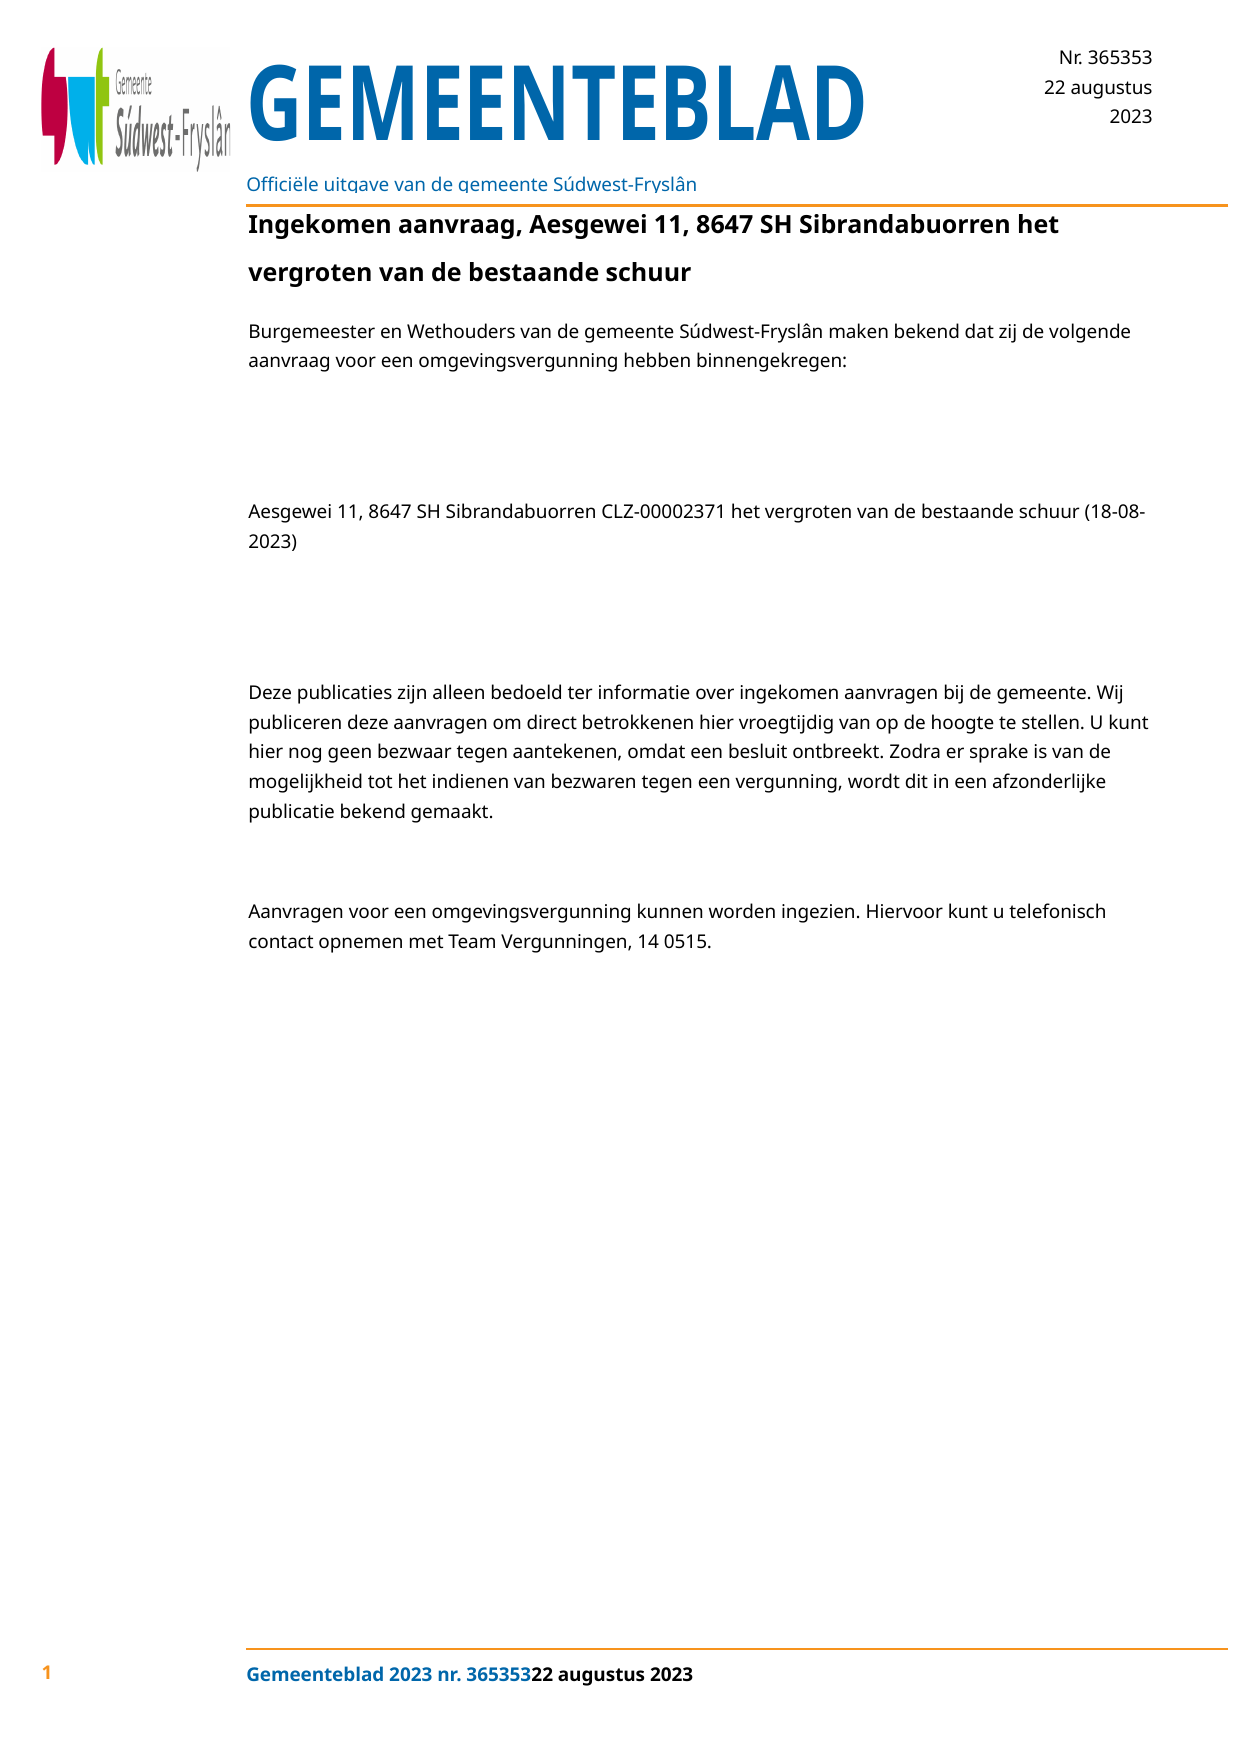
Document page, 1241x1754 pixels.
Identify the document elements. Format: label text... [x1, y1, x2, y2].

text Burgemeester en Wethouders van de gemeente Súdwest-Fryslân maken bekend dat zij de volgende aanvraag voor een omgevingsvergunning hebben binnengekregen: [248, 318, 1152, 373]
picture [41, 47, 231, 172]
text Deze publicaties zijn alleen bedoeld ter informatie over ingekomen aanvragen bij de gemeente. Wij publiceren deze aanvragen om direct betrokkenen hier vroegtijdig van op de hoogte te stellen. U kunt hier nog geen bezwaar tegen aantekenen, omdat een besluit ontbreekt. Zodra er sprake is van de mogelijkheid tot het indienen van bezwaren tegen een vergunning, wordt dit in een afzonderlijke publicatie bekend gemaakt. [248, 679, 1152, 824]
text Aanvragen voor een omgevingsvergunning kunnen worden ingezien. Hiervoor kunt u telefonisch contact opnemen met Team Vergunningen, 14 0515. [248, 899, 1152, 954]
text Ingekomen aanvraag, Aesgewei 11, 8647 SH Sibrandabuorren het vergroten van de bestaande schuur [248, 207, 1152, 288]
text Aesgewei 11, 8647 SH Sibrandabuorren CLZ-00002371 het vergroten van de bestaande schuur (18-08-2023) [248, 499, 1152, 554]
